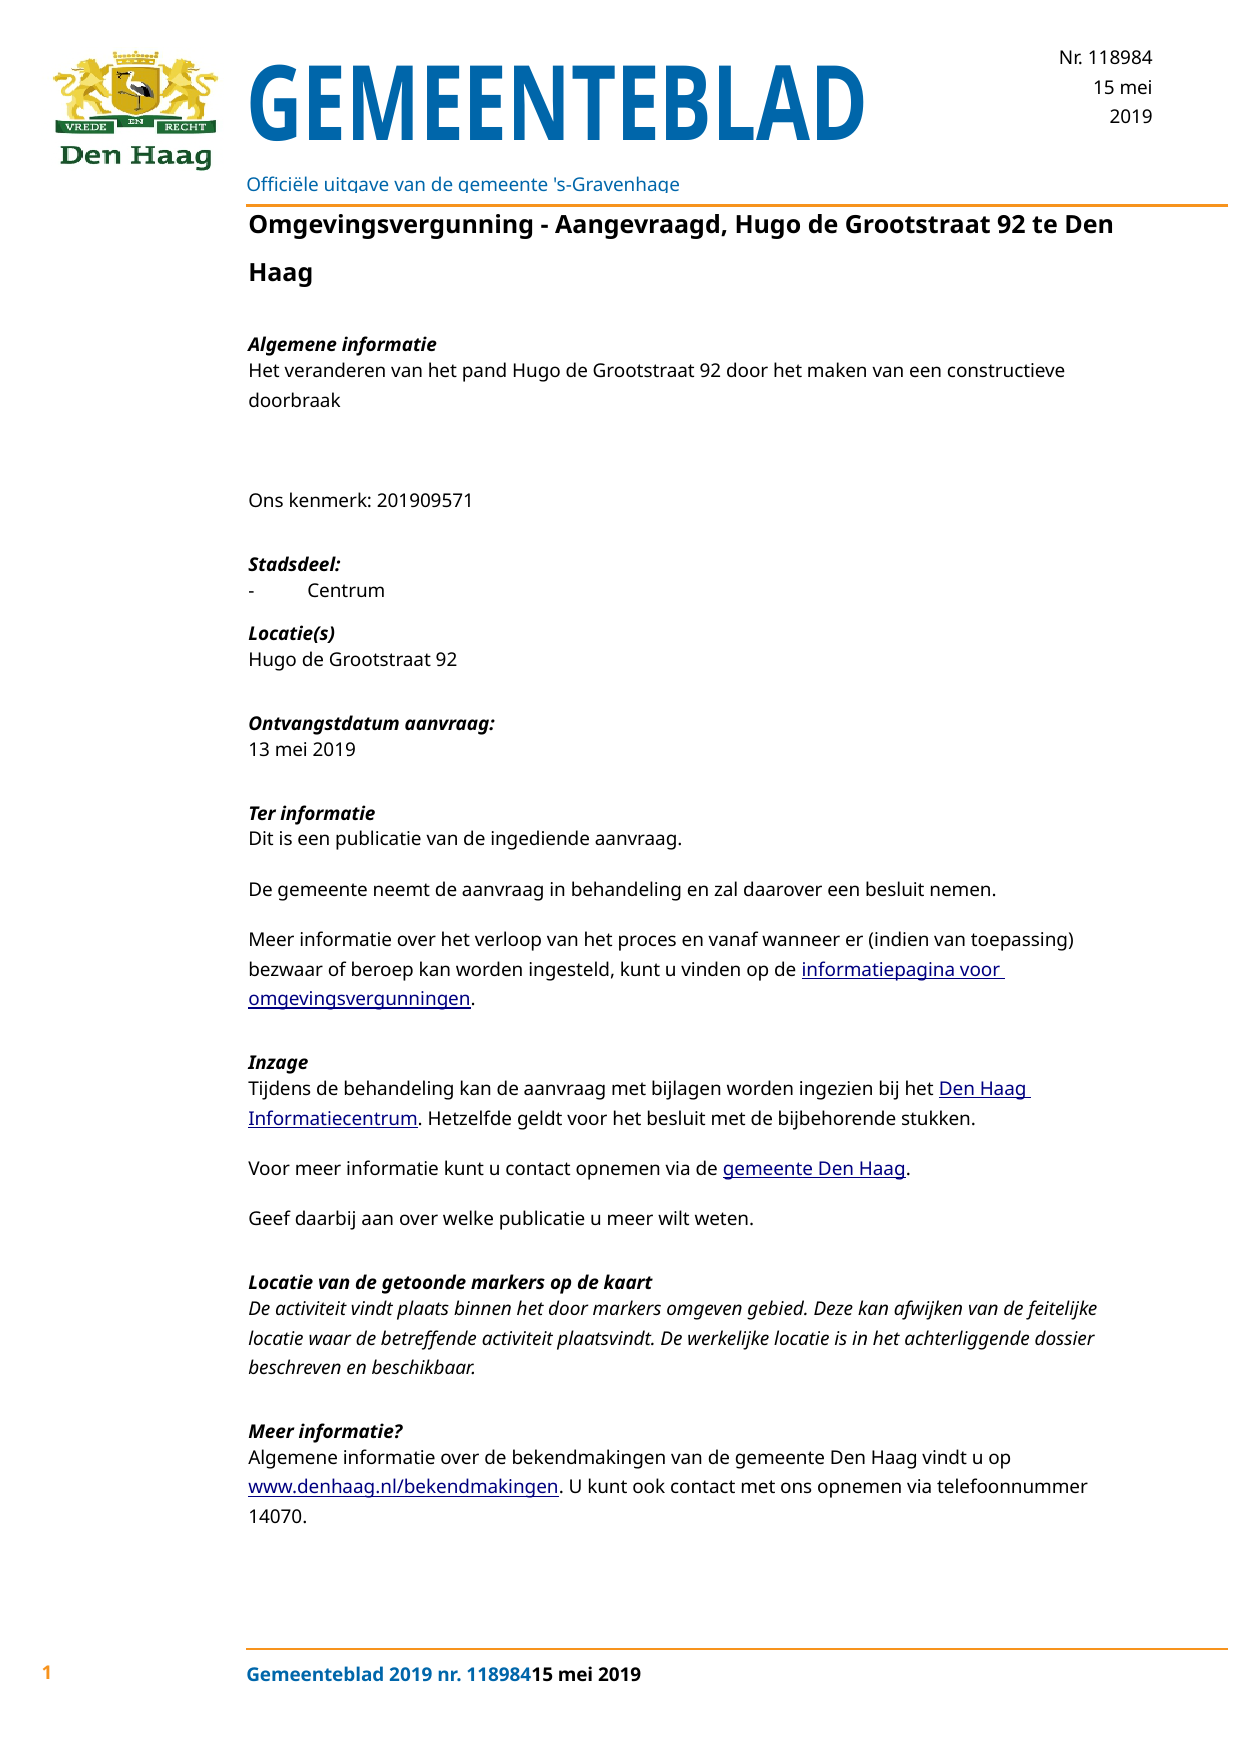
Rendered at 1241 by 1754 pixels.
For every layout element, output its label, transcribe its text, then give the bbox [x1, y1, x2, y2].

text Locatie van de getoonde markers op de kaart [248, 1269, 1152, 1295]
text Ter informatie [248, 800, 1152, 826]
text Hugo de Grootstraat 92 [248, 646, 1152, 672]
text Voor meer informatie kunt u contact opnemen via de gemeente Den Haag. [248, 1155, 1152, 1181]
text Inzage [248, 1049, 1152, 1075]
text Ontvangstdatum aanvraag: [248, 710, 1152, 736]
text Dit is een publicatie van de ingediende aanvraag. [248, 826, 1152, 851]
text 13 mei 2019 [248, 736, 1152, 762]
text De activiteit vindt plaats binnen het door markers omgeven gebied. Deze kan afwijken van de feitelijke locatie waar de betreffende activiteit plaatsvindt. De werkelijke locatie is in het achterliggende dossier beschreven en beschikbaar. [248, 1295, 1152, 1380]
text Tijdens de behandeling kan de aanvraag met bijlagen worden ingezien bij het Den Haag Informatiecentrum. Hetzelfde geldt voor het besluit met de bijbehorende stukken. [248, 1075, 1152, 1131]
text Geef daarbij aan over welke publicatie u meer wilt weten. [248, 1206, 1152, 1231]
text Meer informatie over het verloop van het proces en vanaf wanneer er (indien van toepassing) bezwaar of beroep kan worden ingesteld, kunt u vinden op de informatiepagina voor omgevingsvergunningen. [248, 926, 1152, 1011]
picture [41, 47, 231, 172]
text Het veranderen van het pand Hugo de Grootstraat 92 door het maken van een constructieve doorbraak [248, 357, 1152, 412]
text Algemene informatie [248, 331, 1152, 357]
text Meer informatie? [248, 1418, 1152, 1444]
text De gemeente neemt de aanvraag in behandeling en zal daarover een besluit nemen. [248, 876, 1152, 902]
text Ons kenmerk: 201909571 [248, 488, 1152, 513]
list Centrum [248, 577, 1152, 603]
text Omgevingsvergunning - Aangevraagd, Hugo de Grootstraat 92 te Den Haag [248, 207, 1152, 288]
text Locatie(s) [248, 620, 1152, 646]
text Stadsdeel: [248, 552, 1152, 577]
text Algemene informatie over de bekendmakingen van de gemeente Den Haag vindt u op www.denhaag.nl/bekendmakingen. U kunt ook contact met ons opnemen via telefoonnummer 14070. [248, 1444, 1152, 1529]
